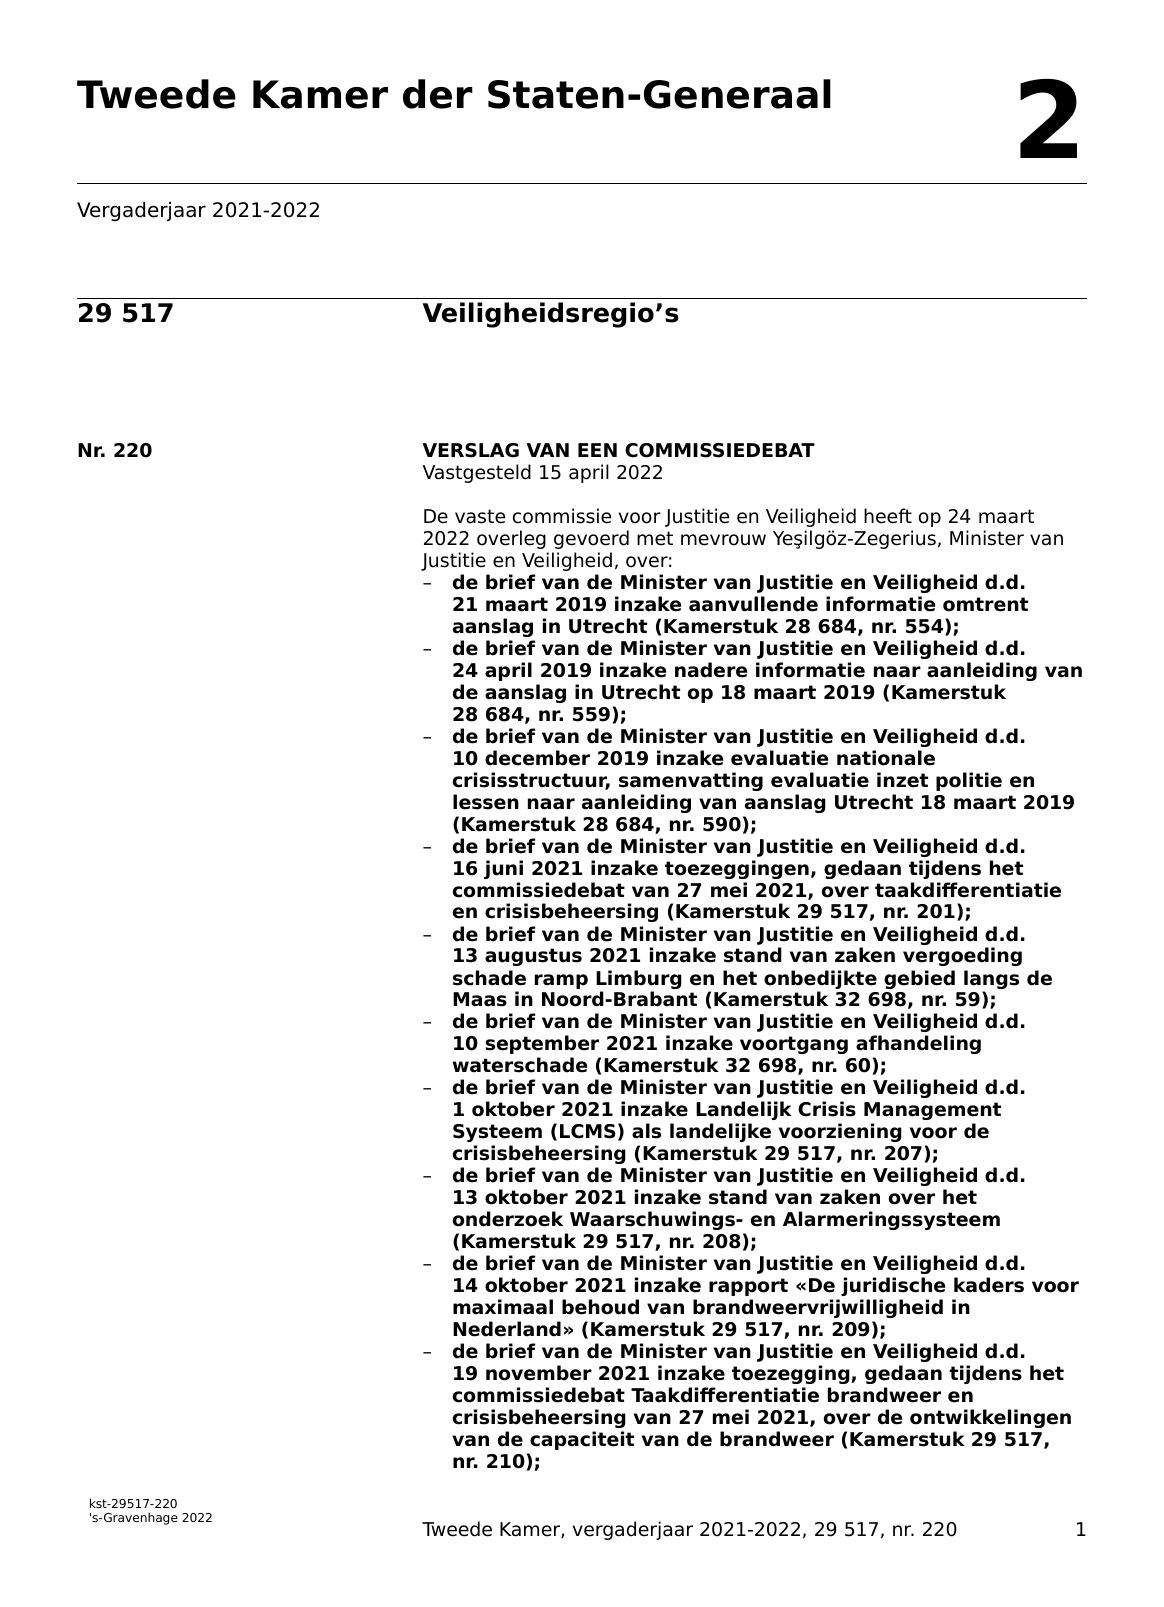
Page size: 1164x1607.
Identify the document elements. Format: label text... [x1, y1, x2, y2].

subtitle 29 517 Veiligheidsregio’s [77, 299, 1087, 329]
text – de brief van de Minister van Justitie en Veiligheid d.d. 1 oktober 2021 inzake Landelijk Crisis Management Systeem (LCMS) als landelijke voorziening voor de crisisbeheersing (Kamerstuk 29 517, nr. 207); [422, 1077, 1087, 1165]
table_cell Vergaderjaar 2021-2022 [77, 184, 1087, 298]
text – de brief van de Minister van Justitie en Veiligheid d.d. 24 april 2019 inzake nadere informatie naar aanleiding van de aanslag in Utrecht op 18 maart 2019 (Kamerstuk 28 684, nr. 559); [422, 638, 1087, 726]
text – de brief van de Minister van Justitie en Veiligheid d.d. 10 december 2019 inzake evaluatie nationale crisisstructuur, samenvatting evaluatie inzet politie en lessen naar aanleiding van aanslag Utrecht 18 maart 2019 (Kamerstuk 28 684, nr. 590); [422, 726, 1087, 836]
text – de brief van de Minister van Justitie en Veiligheid d.d. 19 november 2021 inzake toezegging, gedaan tijdens het commissiedebat Taakdifferentiatie brandweer en crisisbeheersing van 27 mei 2021, over de ontwikkelingen van de capaciteit van de brandweer (Kamerstuk 29 517, nr. 210); [422, 1341, 1087, 1473]
text – de brief van de Minister van Justitie en Veiligheid d.d. 10 september 2021 inzake voortgang afhandeling waterschade (Kamerstuk 32 698, nr. 60); [422, 1011, 1087, 1077]
subtitle Nr. 220 VERSLAG VAN EEN COMMISSIEDEBAT [77, 440, 1087, 462]
text De vaste commissie voor Justitie en Veiligheid heeft op 24 maart 2022 overleg gevoerd met mevrouw Yeşilgöz-Zegerius, Minister van Justitie en Veiligheid, over: [422, 506, 1087, 572]
table_header Tweede Kamer der Staten-Generaal [77, 59, 886, 183]
text – de brief van de Minister van Justitie en Veiligheid d.d. 16 juni 2021 inzake toezeggingen, gedaan tijdens het commissiedebat van 27 mei 2021, over taakdifferentiatie en crisisbeheersing (Kamerstuk 29 517, nr. 201); [422, 836, 1087, 923]
text – de brief van de Minister van Justitie en Veiligheid d.d. 21 maart 2019 inzake aanvullende informatie omtrent aanslag in Utrecht (Kamerstuk 28 684, nr. 554); [422, 572, 1087, 638]
text – de brief van de Minister van Justitie en Veiligheid d.d. 14 oktober 2021 inzake rapport «De juridische kaders voor maximaal behoud van brandweervrijwilligheid in Nederland» (Kamerstuk 29 517, nr. 209); [422, 1253, 1087, 1341]
text – de brief van de Minister van Justitie en Veiligheid d.d. 13 augustus 2021 inzake stand van zaken vergoeding schade ramp Limburg en het onbedijkte gebied langs de Maas in Noord-Brabant (Kamerstuk 32 698, nr. 59); [422, 923, 1087, 1011]
text – de brief van de Minister van Justitie en Veiligheid d.d. 13 oktober 2021 inzake stand van zaken over het onderzoek Waarschuwings- en Alarmeringssysteem (Kamerstuk 29 517, nr. 208); [422, 1165, 1087, 1253]
text kst-29517-220 [88, 1497, 323, 1511]
table_header 2 [886, 59, 1087, 183]
text Vastgesteld 15 april 2022 [422, 462, 1087, 484]
text 's-Gravenhage 2022 [88, 1511, 323, 1525]
